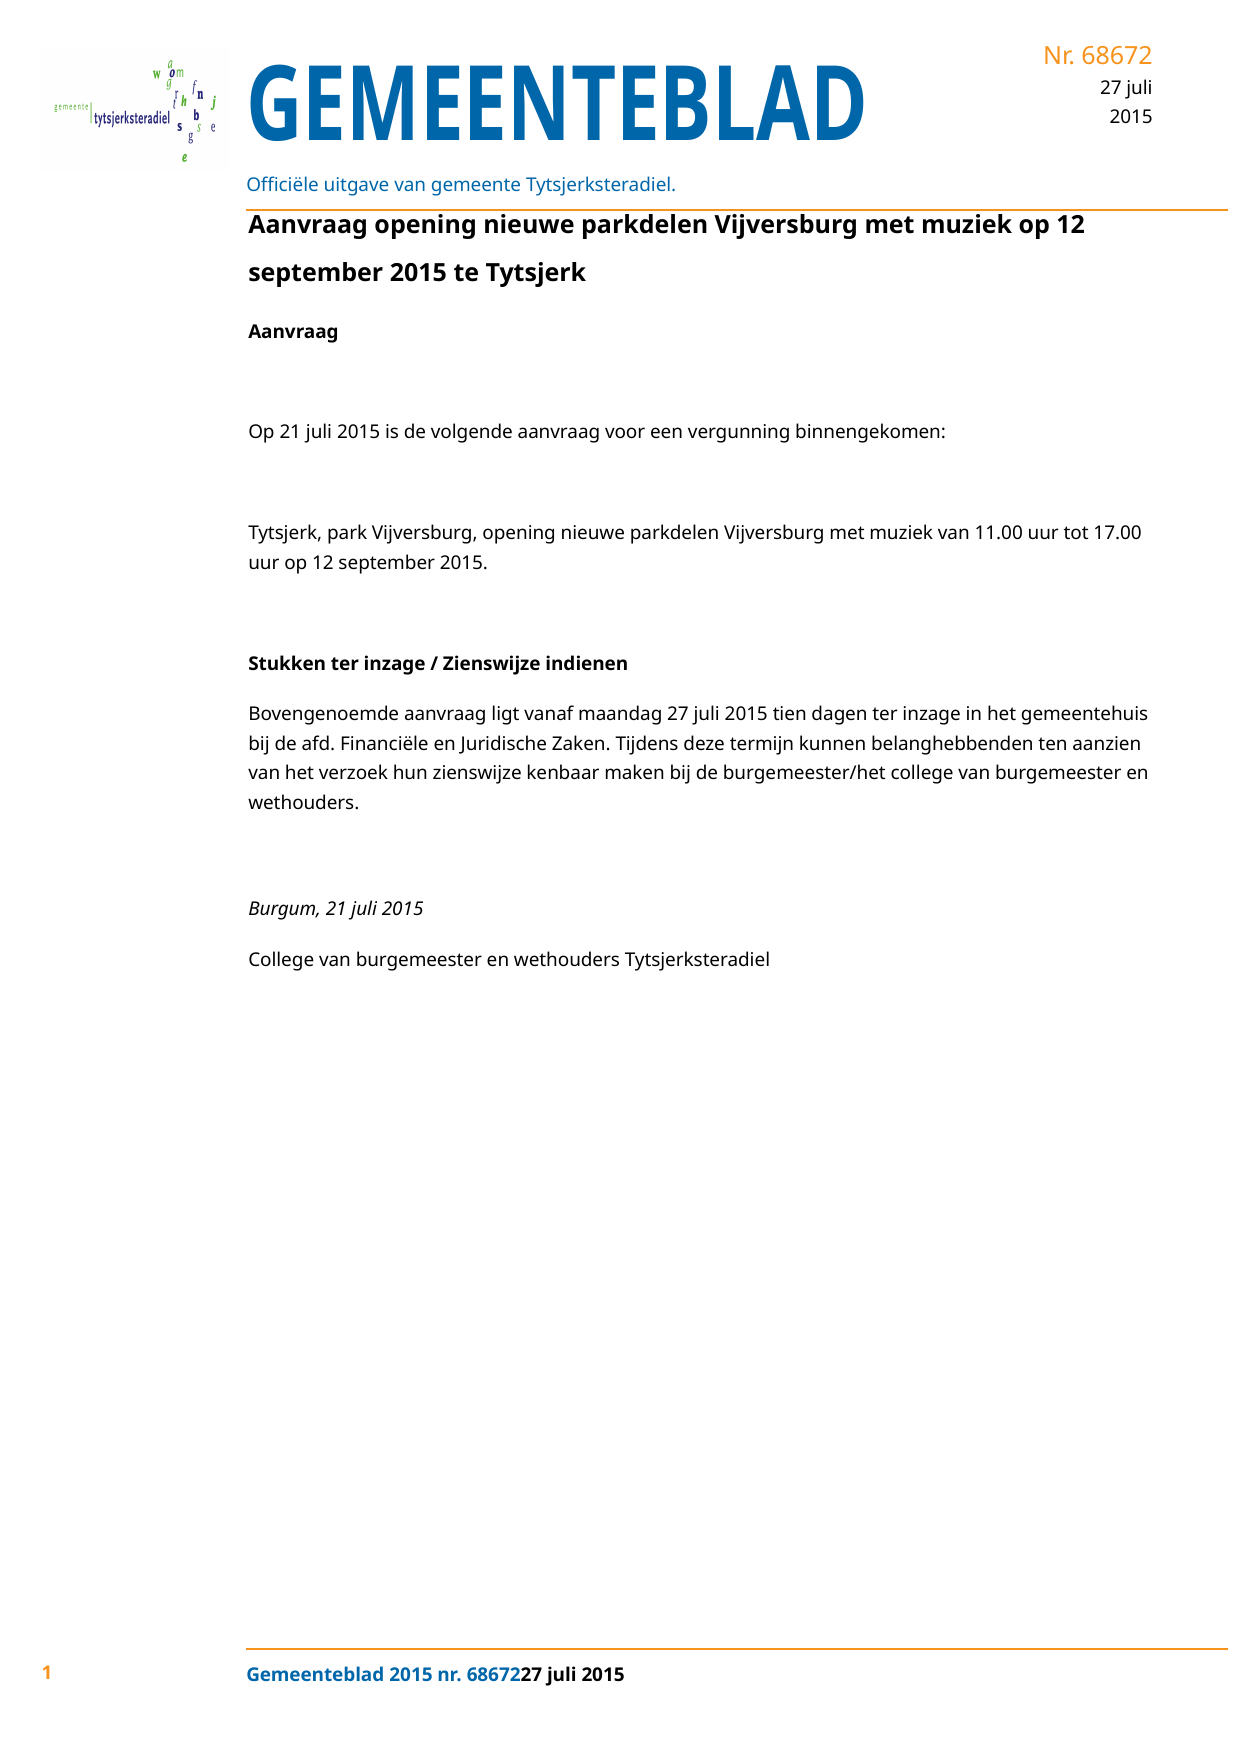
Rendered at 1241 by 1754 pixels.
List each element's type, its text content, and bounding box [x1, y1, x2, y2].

text Bovengenoemde aanvraag ligt vanaf maandag 27 juli 2015 tien dagen ter inzage in het gemeentehuis bij de afd. Financiële en Juridische Zaken. Tijdens deze termijn kunnen belanghebbenden ten aanzien van het verzoek hun zienswijze kenbaar maken bij de burge­meester/het college van burgemeester en wethouders. [248, 700, 1152, 815]
text Aanvraag [248, 318, 1152, 344]
text Aanvraag opening nieuwe parkdelen Vijversburg met muziek op 12 september 2015 te Tytsjerk [248, 211, 1152, 288]
text Stukken ter inzage / Zienswijze indienen [248, 650, 1152, 676]
text Op 21 juli 2015 is de volgende aanvraag voor een vergunning binnengekomen: [248, 419, 1152, 444]
text College van burgemeester en wethouders Tytsjerksteradiel [248, 946, 1152, 972]
picture [41, 47, 231, 172]
text Burgum, 21 juli 2015 [248, 895, 1152, 921]
text Tytsjerk, park Vijversburg, opening nieuwe parkdelen Vijversburg met muziek van 11.00 uur tot 17.00 uur op 12 september 2015. [248, 519, 1152, 575]
